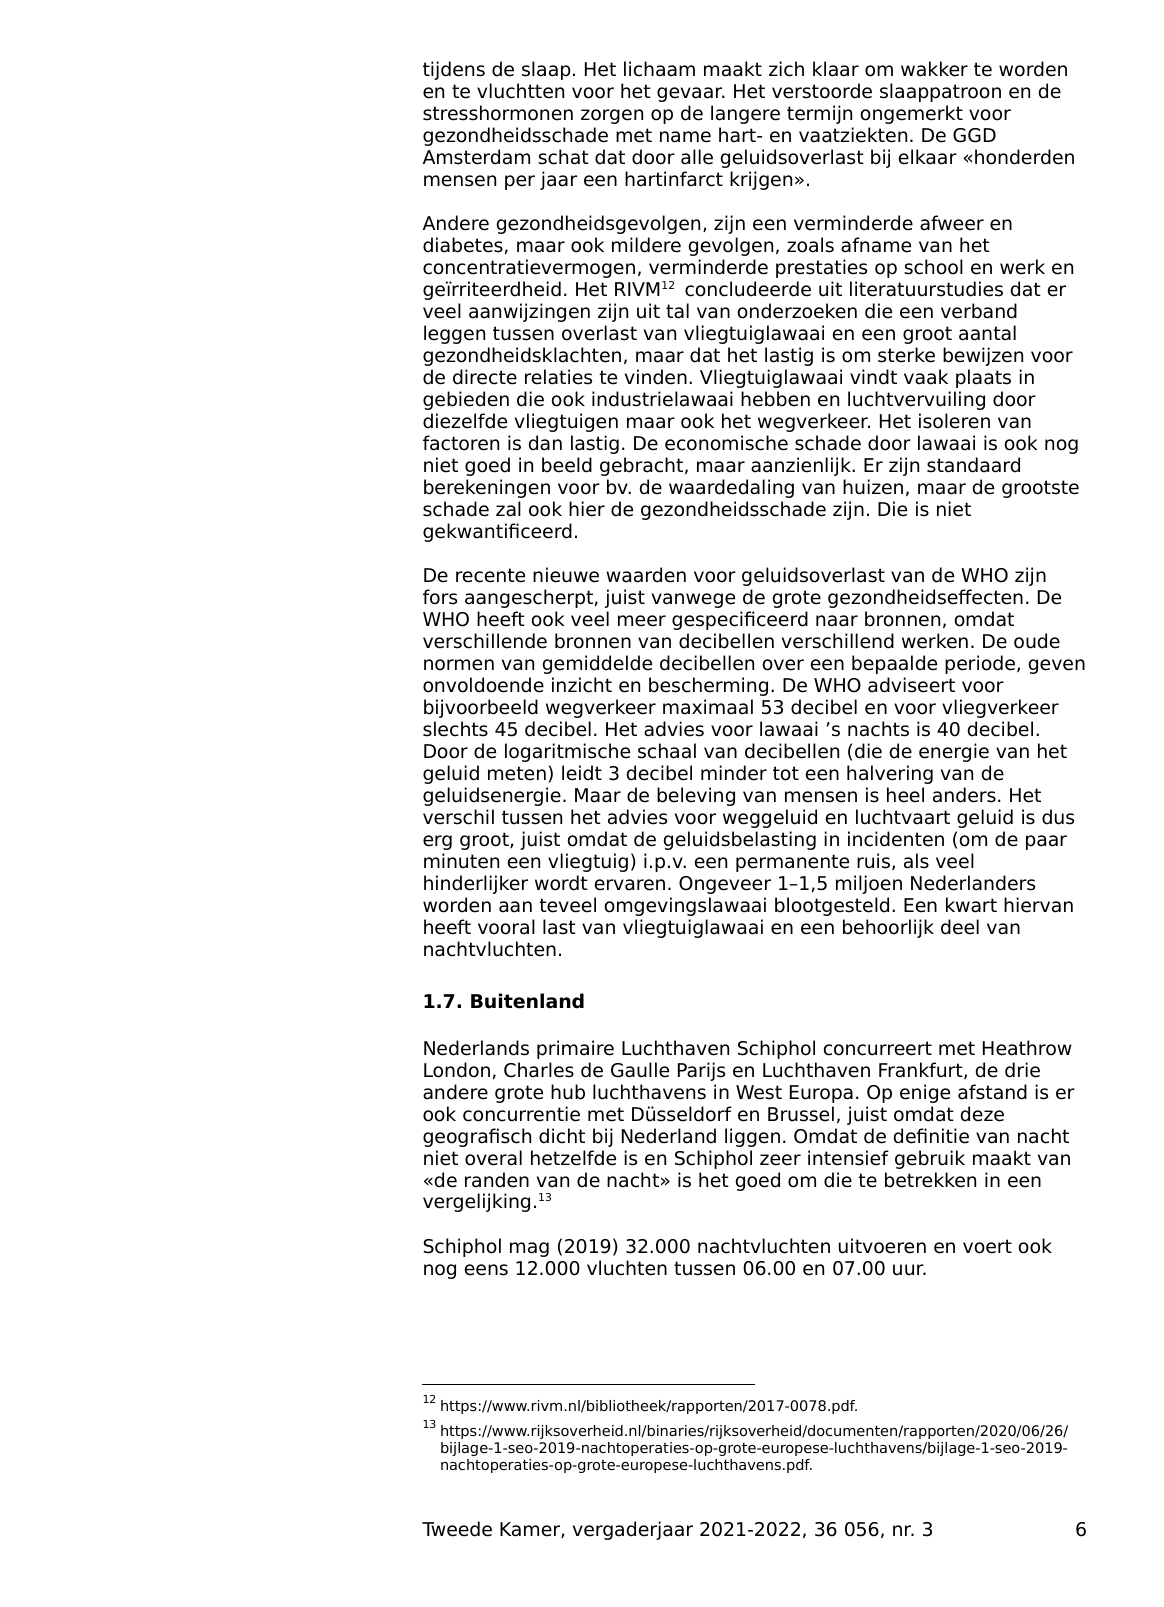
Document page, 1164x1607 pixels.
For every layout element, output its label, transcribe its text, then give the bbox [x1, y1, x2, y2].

text Andere gezondheidsgevolgen, zijn een verminderde afweer en diabetes, maar ook mildere gevolgen, zoals afname van het concentratievermogen, verminderde prestaties op school en werk en geïrriteerdheid. Het RIVM concludeerde uit literatuurstudies dat er veel aanwijzingen zijn uit tal van onderzoeken die een verband leggen tussen overlast van vliegtuiglawaai en een groot aantal gezondheidsklachten, maar dat het lastig is om sterke bewijzen voor de directe relaties te vinden. Vliegtuiglawaai vindt vaak plaats in gebieden die ook industrielawaai hebben en luchtvervuiling door diezelfde vliegtuigen maar ook het wegverkeer. Het isoleren van factoren is dan lastig. De economische schade door lawaai is ook nog niet goed in beeld gebracht, maar aanzienlijk. Er zijn standaard berekeningen voor bv. de waardedaling van huizen, maar de grootste schade zal ook hier de gezondheidsschade zijn. Die is niet gekwantificeerd. [422, 213, 1087, 543]
text Schiphol mag (2019) 32.000 nachtvluchten uitvoeren en voert ook nog eens 12.000 vluchten tussen 06.00 en 07.00 uur. [422, 1236, 1087, 1279]
text https://www.rijksoverheid.nl/binaries/rijksoverheid/documenten/rapporten/2020/06/26/bijlage-1-seo-2019-nachtoperaties-op-grote-europese-luchthavens/bijlage-1-seo-2019-nachtoperaties-op-grote-europese-luchthavens.pdf. [422, 1418, 1087, 1474]
text De recente nieuwe waarden voor geluidsoverlast van de WHO zijn fors aangescherpt, juist vanwege de grote gezondheidseffecten. De WHO heeft ook veel meer gespecificeerd naar bronnen, omdat verschillende bronnen van decibellen verschillend werken. De oude normen van gemiddelde decibellen over een bepaalde periode, geven onvoldoende inzicht en bescherming. De WHO adviseert voor bijvoorbeeld wegverkeer maximaal 53 decibel en voor vliegverkeer slechts 45 decibel. Het advies voor lawaai ’s nachts is 40 decibel. Door de logaritmische schaal van decibellen (die de energie van het geluid meten) leidt 3 decibel minder tot een halvering van de geluidsenergie. Maar de beleving van mensen is heel anders. Het verschil tussen het advies voor weggeluid en luchtvaart geluid is dus erg groot, juist omdat de geluidsbelasting in incidenten (om de paar minuten een vliegtuig) i.p.v. een permanente ruis, als veel hinderlijker wordt ervaren. Ongeveer 1–1,5 miljoen Nederlanders worden aan teveel omgevingslawaai blootgesteld. Een kwart hiervan heeft vooral last van vliegtuiglawaai en een behoorlijk deel van nachtvluchten. [422, 565, 1087, 961]
text https://www.rivm.nl/bibliotheek/rapporten/2017-0078.pdf. [422, 1393, 1087, 1416]
subtitle 1.7. Buitenland [422, 991, 1087, 1013]
text tijdens de slaap. Het lichaam maakt zich klaar om wakker te worden en te vluchtten voor het gevaar. Het verstoorde slaappatroon en de stresshormonen zorgen op de langere termijn ongemerkt voor gezondheidsschade met name hart- en vaatziekten. De GGD Amsterdam schat dat door alle geluidsoverlast bij elkaar «honderden mensen per jaar een hartinfarct krijgen». [422, 59, 1087, 191]
text Nederlands primaire Luchthaven Schiphol concurreert met Heathrow London, Charles de Gaulle Parijs en Luchthaven Frankfurt, de drie andere grote hub luchthavens in West Europa. Op enige afstand is er ook concurrentie met Düsseldorf en Brussel, juist omdat deze geografisch dicht bij Nederland liggen. Omdat de definitie van nacht niet overal hetzelfde is en Schiphol zeer intensief gebruik maakt van «de randen van de nacht» is het goed om die te betrekken in een vergelijking. [422, 1038, 1087, 1213]
